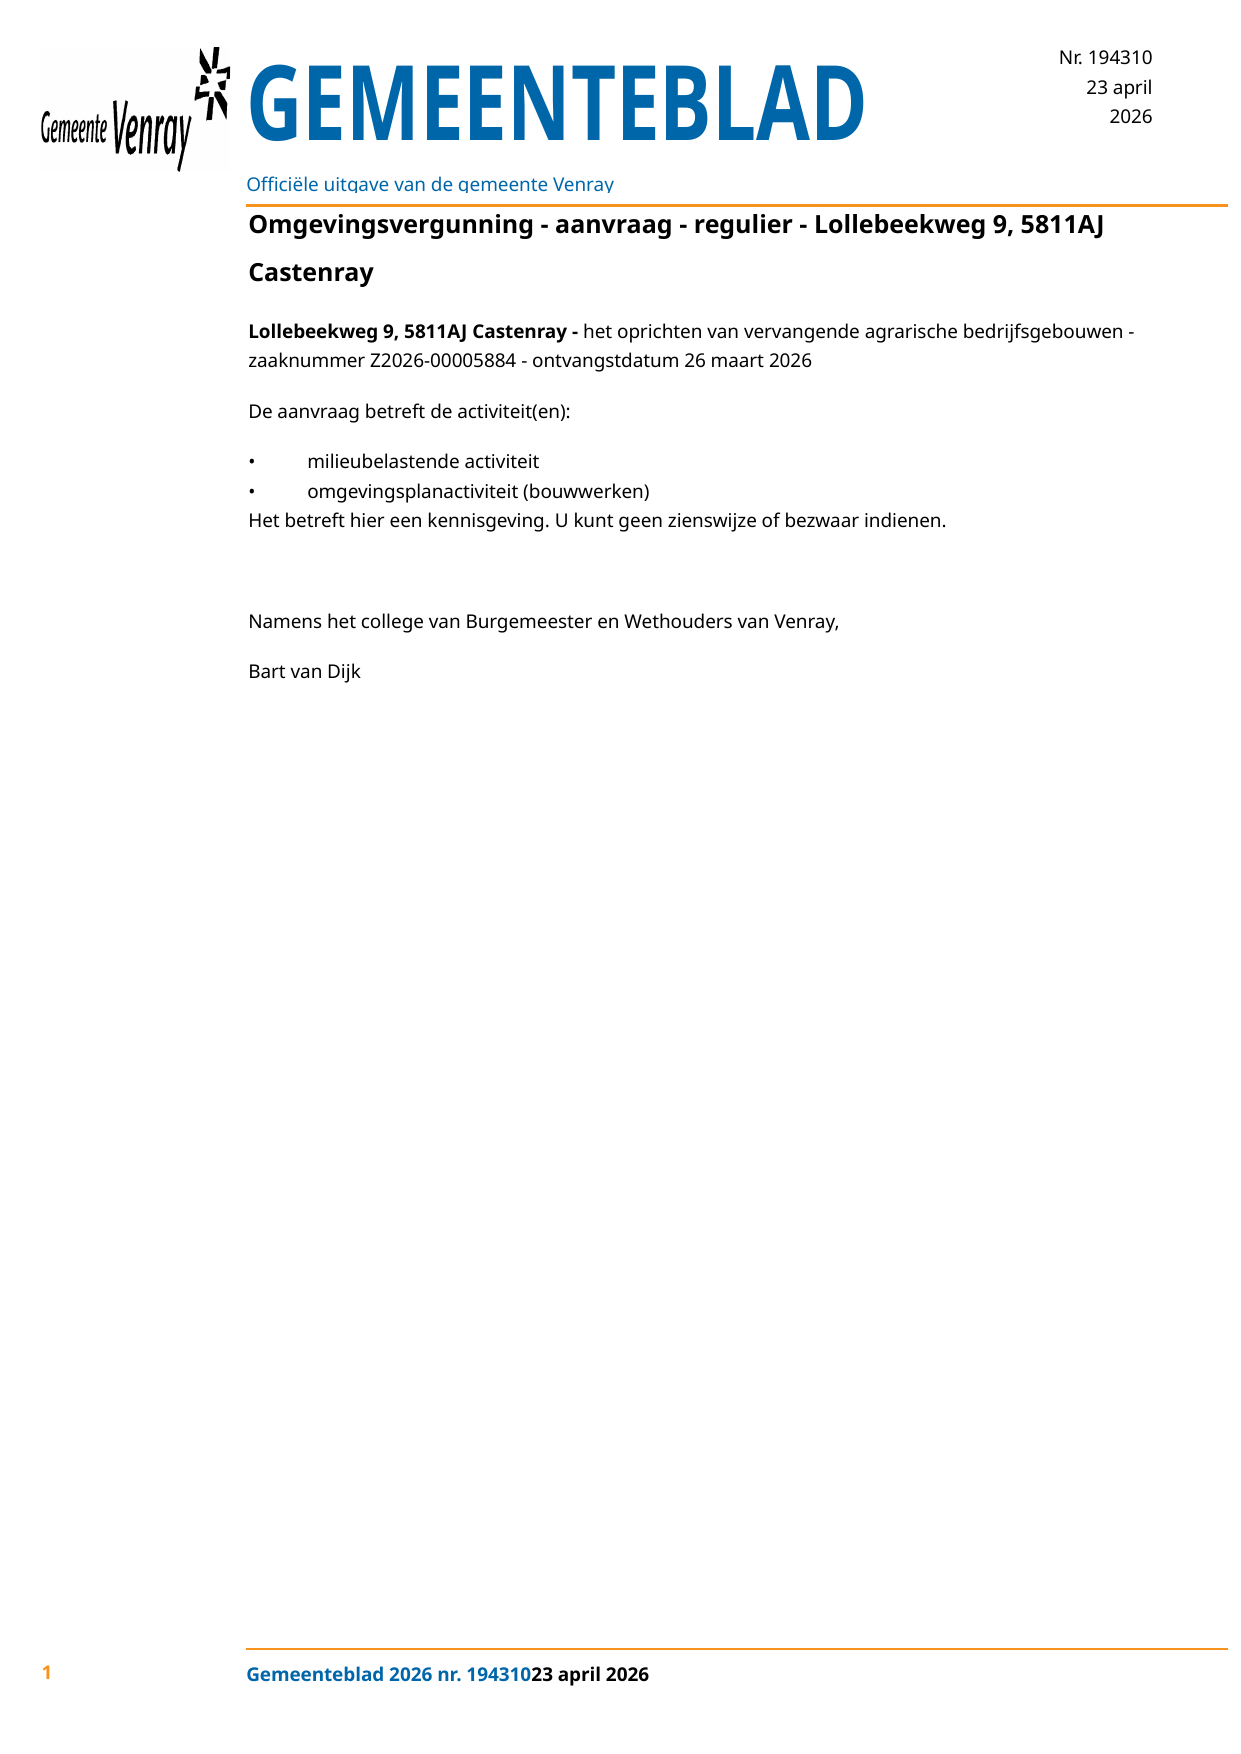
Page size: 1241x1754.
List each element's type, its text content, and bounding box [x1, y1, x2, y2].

picture [41, 47, 231, 172]
list omgevingsplanactiviteit (bouwwerken) [248, 478, 1152, 504]
list milieubelastende activiteit [248, 448, 1152, 474]
text Het betreft hier een kennisgeving. U kunt geen zienswijze of bezwaar indienen. [248, 507, 1152, 533]
text Bart van Dijk [248, 659, 1152, 684]
text De aanvraag betreft de activiteit(en): [248, 398, 1152, 424]
text Omgevingsvergunning - aanvraag - regulier - Lollebeekweg 9, 5811AJ Castenray [248, 207, 1152, 288]
text Namens het college van Burgemeester en Wethouders van Venray, [248, 608, 1152, 634]
text Lollebeekweg 9, 5811AJ Castenray - het oprichten van vervangende agrarische bedrijfsgebouwen - zaaknummer Z2026-00005884 - ontvangstdatum 26 maart 2026 [248, 318, 1152, 373]
